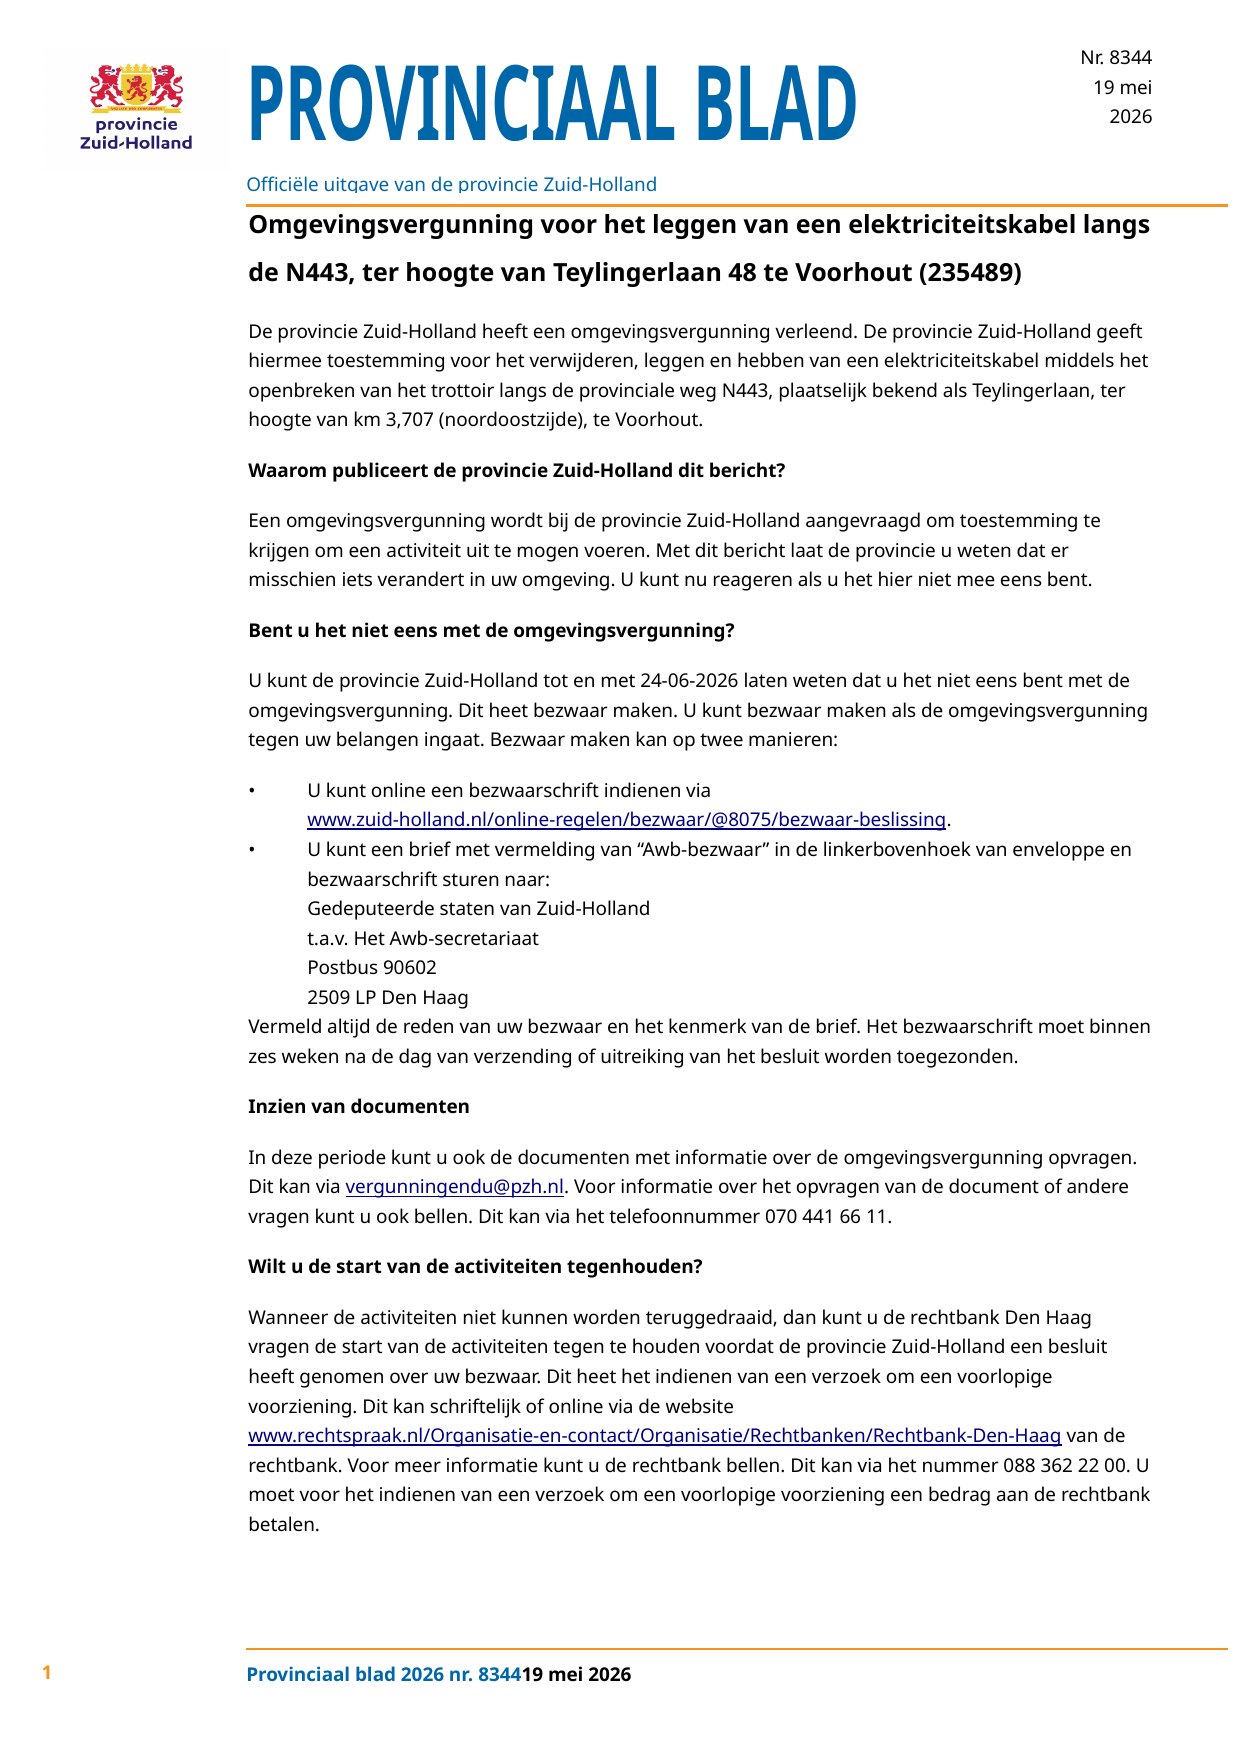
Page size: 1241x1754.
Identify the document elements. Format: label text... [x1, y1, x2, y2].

text Wilt u de start van de activiteiten tegenhouden? [248, 1254, 1152, 1279]
list 2509 LP Den Haag [248, 984, 1152, 1010]
picture [41, 47, 231, 172]
text De provincie Zuid-Holland heeft een omgevingsvergunning verleend. De provincie Zuid-Holland geeft hiermee toestemming voor het verwijderen, leggen en hebben van een elektriciteitskabel middels het openbreken van het trottoir langs de provinciale weg N443, plaatselijk bekend als Teylingerlaan, ter hoogte van km 3,707 (noordoostzijde), te Voorhout. [248, 318, 1152, 432]
text Wanneer de activiteiten niet kunnen worden teruggedraaid, dan kunt u de rechtbank Den Haag vragen de start van de activiteiten tegen te houden voordat de provincie Zuid-Holland een besluit heeft genomen over uw bezwaar. Dit heet het indienen van een verzoek om een voorlopige voorziening. Dit kan schriftelijk of online via de website www.rechtspraak.nl/Organisatie-en-contact/Organisatie/Rechtbanken/Rechtbank-Den-Haag van de rechtbank. Voor meer informatie kunt u de rechtbank bellen. Dit kan via het nummer 088 362 22 00. U moet voor het indienen van een verzoek om een voorlopige voorziening een bedrag aan de rechtbank betalen. [248, 1304, 1152, 1537]
list U kunt een brief met vermelding van “Awb-bezwaar” in de linkerbovenhoek van enveloppe en bezwaarschrift sturen naar: [248, 836, 1152, 892]
text U kunt de provincie Zuid-Holland tot en met 24-06-2026 laten weten dat u het niet eens bent met de omgevingsvergunning. Dit heet bezwaar maken. U kunt bezwaar maken als de omgevingsvergunning tegen uw belangen ingaat. Bezwaar maken kan op twee manieren: [248, 667, 1152, 752]
list Postbus 90602 [248, 954, 1152, 980]
list Gedeputeerde staten van Zuid-Holland [248, 895, 1152, 921]
text Bent u het niet eens met de omgevingsvergunning? [248, 617, 1152, 643]
text In deze periode kunt u ook de documenten met informatie over de omgevingsvergunning opvragen. Dit kan via vergunningendu@pzh.nl. Voor informatie over het opvragen van de document of andere vragen kunt u ook bellen. Dit kan via het telefoonnummer 070 441 66 11. [248, 1144, 1152, 1229]
text Vermeld altijd de reden van uw bezwaar en het kenmerk van de brief. Het bezwaarschrift moet binnen zes weken na de dag van verzending of uitreiking van het besluit worden toegezonden. [248, 1014, 1152, 1069]
text Omgevingsvergunning voor het leggen van een elektriciteitskabel langs de N443, ter hoogte van Teylingerlaan 48 te Voorhout (235489) [248, 207, 1152, 288]
text Waarom publiceert de provincie Zuid-Holland dit bericht? [248, 457, 1152, 483]
text Een omgevingsvergunning wordt bij de provincie Zuid-Holland aangevraagd om toestemming te krijgen om een activiteit uit te mogen voeren. Met dit bericht laat de provincie u weten dat er misschien iets verandert in uw omgeving. U kunt nu reageren als u het hier niet mee eens bent. [248, 507, 1152, 592]
text Inzien van documenten [248, 1094, 1152, 1119]
list t.a.v. Het Awb-secretariaat [248, 925, 1152, 951]
list U kunt online een bezwaarschrift indienen via www.zuid-holland.nl/online-regelen/bezwaar/@8075/bezwaar-beslissing. [248, 777, 1152, 832]
